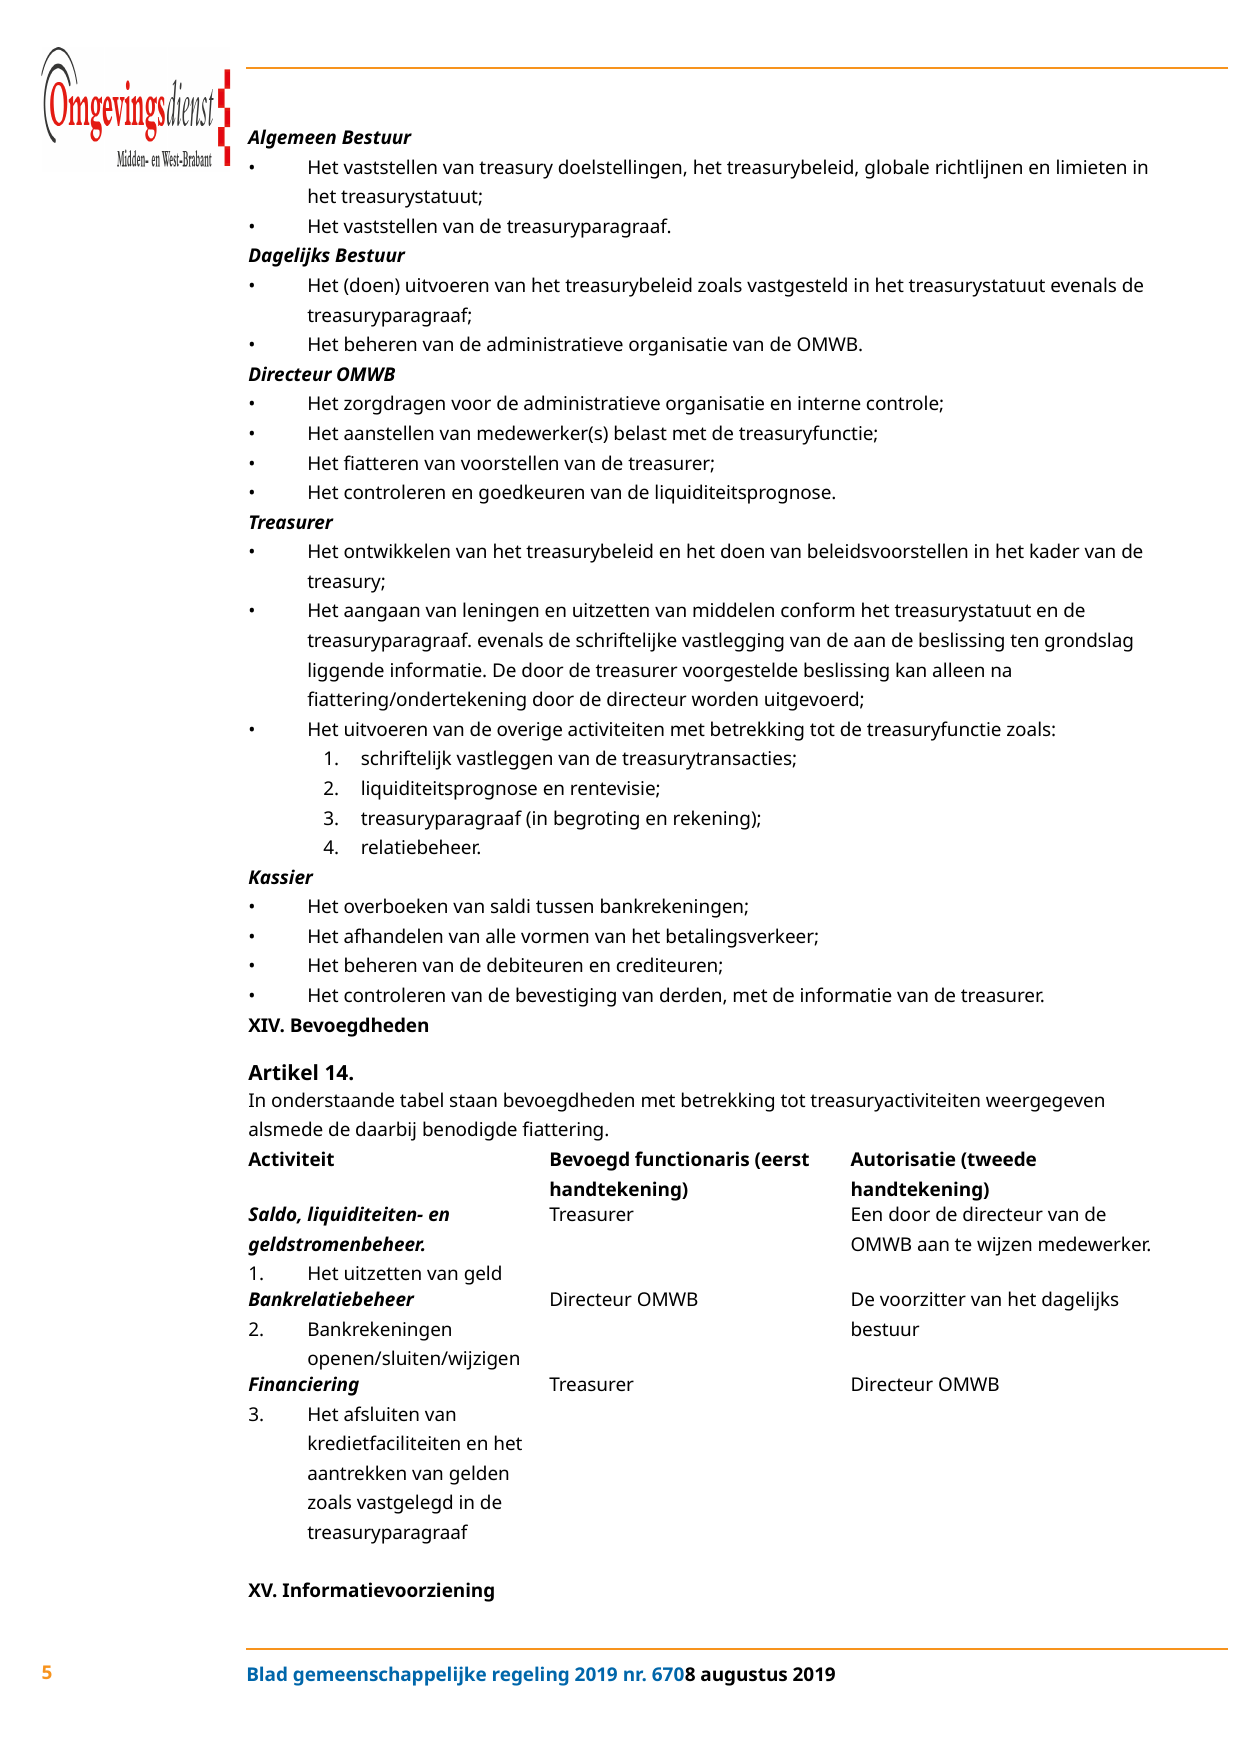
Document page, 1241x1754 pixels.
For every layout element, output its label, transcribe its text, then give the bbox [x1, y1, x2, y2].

table_header Bevoegd functionaris (eerst handtekening) [549, 1146, 850, 1201]
list Het afhandelen van alle vormen van het betalingsverkeer; [248, 923, 1152, 949]
table_cell Een door de directeur van de OMWB aan te wijzen medewerker. [850, 1201, 1152, 1286]
table_cell Treasurer [549, 1371, 850, 1545]
list Het vaststellen van de treasuryparagraaf. [248, 213, 1152, 239]
text Dagelijks Bestuur [248, 243, 1152, 268]
table_header Activiteit [248, 1146, 549, 1201]
list Het beheren van de debiteuren en crediteuren; [248, 953, 1152, 978]
text Artikel 14. [248, 1058, 1152, 1087]
list schriftelijk vastleggen van de treasurytransacties; [323, 746, 1152, 771]
list Het aanstellen van medewerker(s) belast met de treasuryfunctie; [248, 420, 1152, 446]
list Het controleren en goedkeuren van de liquiditeitsprognose. [248, 479, 1152, 505]
text Kassier [248, 864, 1152, 890]
list Het controleren van de bevestiging van derden, met de informatie van de treasurer. [248, 982, 1152, 1008]
list liquiditeitsprognose en rentevisie; [323, 775, 1152, 801]
text Directeur OMWB [248, 361, 1152, 387]
list Het uitvoeren van de overige activiteiten met betrekking tot de treasuryfunctie zoals: [248, 716, 1152, 742]
list treasuryparagraaf (in begroting en rekening); [323, 805, 1152, 831]
list relatiebeheer. [323, 834, 1152, 860]
list Het overboeken van saldi tussen bankrekeningen; [248, 893, 1152, 919]
table_cell Saldo, liquiditeiten- en geldstromenbeheer. Het uitzetten van geld [248, 1201, 549, 1286]
picture [41, 47, 231, 172]
table_cell Bankrelatiebeheer Bankrekeningen openen/sluiten/wijzigen [248, 1286, 549, 1371]
text Algemeen Bestuur [248, 124, 1152, 150]
list Het vaststellen van treasury doelstellingen, het treasurybeleid, globale richtlijnen en limieten in het treasurystatuut; [248, 154, 1152, 209]
table_cell De voorzitter van het dagelijks bestuur [850, 1286, 1152, 1371]
table_cell Directeur OMWB [850, 1371, 1152, 1545]
table_cell Treasurer [549, 1201, 850, 1286]
list Het fiatteren van voorstellen van de treasurer; [248, 450, 1152, 476]
text In onderstaande tabel staan bevoegdheden met betrekking tot treasuryactiviteiten weergegeven alsmede de daarbij benodigde fiattering. [248, 1087, 1152, 1142]
list Het zorgdragen voor de administratieve organisatie en interne controle; [248, 391, 1152, 416]
list Het aangaan van leningen en uitzetten van middelen conform het treasurystatuut en de treasuryparagraaf. evenals de schriftelijke vastlegging van de aan de beslissing ten grondslag liggende informatie. De door de treasurer voorgestelde beslissing kan alleen na fiattering/ondertekening door de directeur worden uitgevoerd; [248, 598, 1152, 712]
table_cell Directeur OMWB [549, 1286, 850, 1371]
list Het ontwikkelen van het treasurybeleid en het doen van beleidsvoorstellen in het kader van de treasury; [248, 538, 1152, 594]
list Het beheren van de administratieve organisatie van de OMWB. [248, 331, 1152, 357]
text XIV. Bevoegdheden [248, 1012, 1152, 1038]
list Het (doen) uitvoeren van het treasurybeleid zoals vastgesteld in het treasurystatuut evenals de treasuryparagraaf; [248, 272, 1152, 328]
text Treasurer [248, 509, 1152, 535]
table_cell Financiering Het afsluiten van kredietfaciliteiten en het aantrekken van gelden zoals vastgelegd in de treasuryparagraaf [248, 1371, 549, 1545]
text XV. Informatievoorziening [248, 1578, 1152, 1603]
table_header Autorisatie (tweede handtekening) [850, 1146, 1152, 1201]
